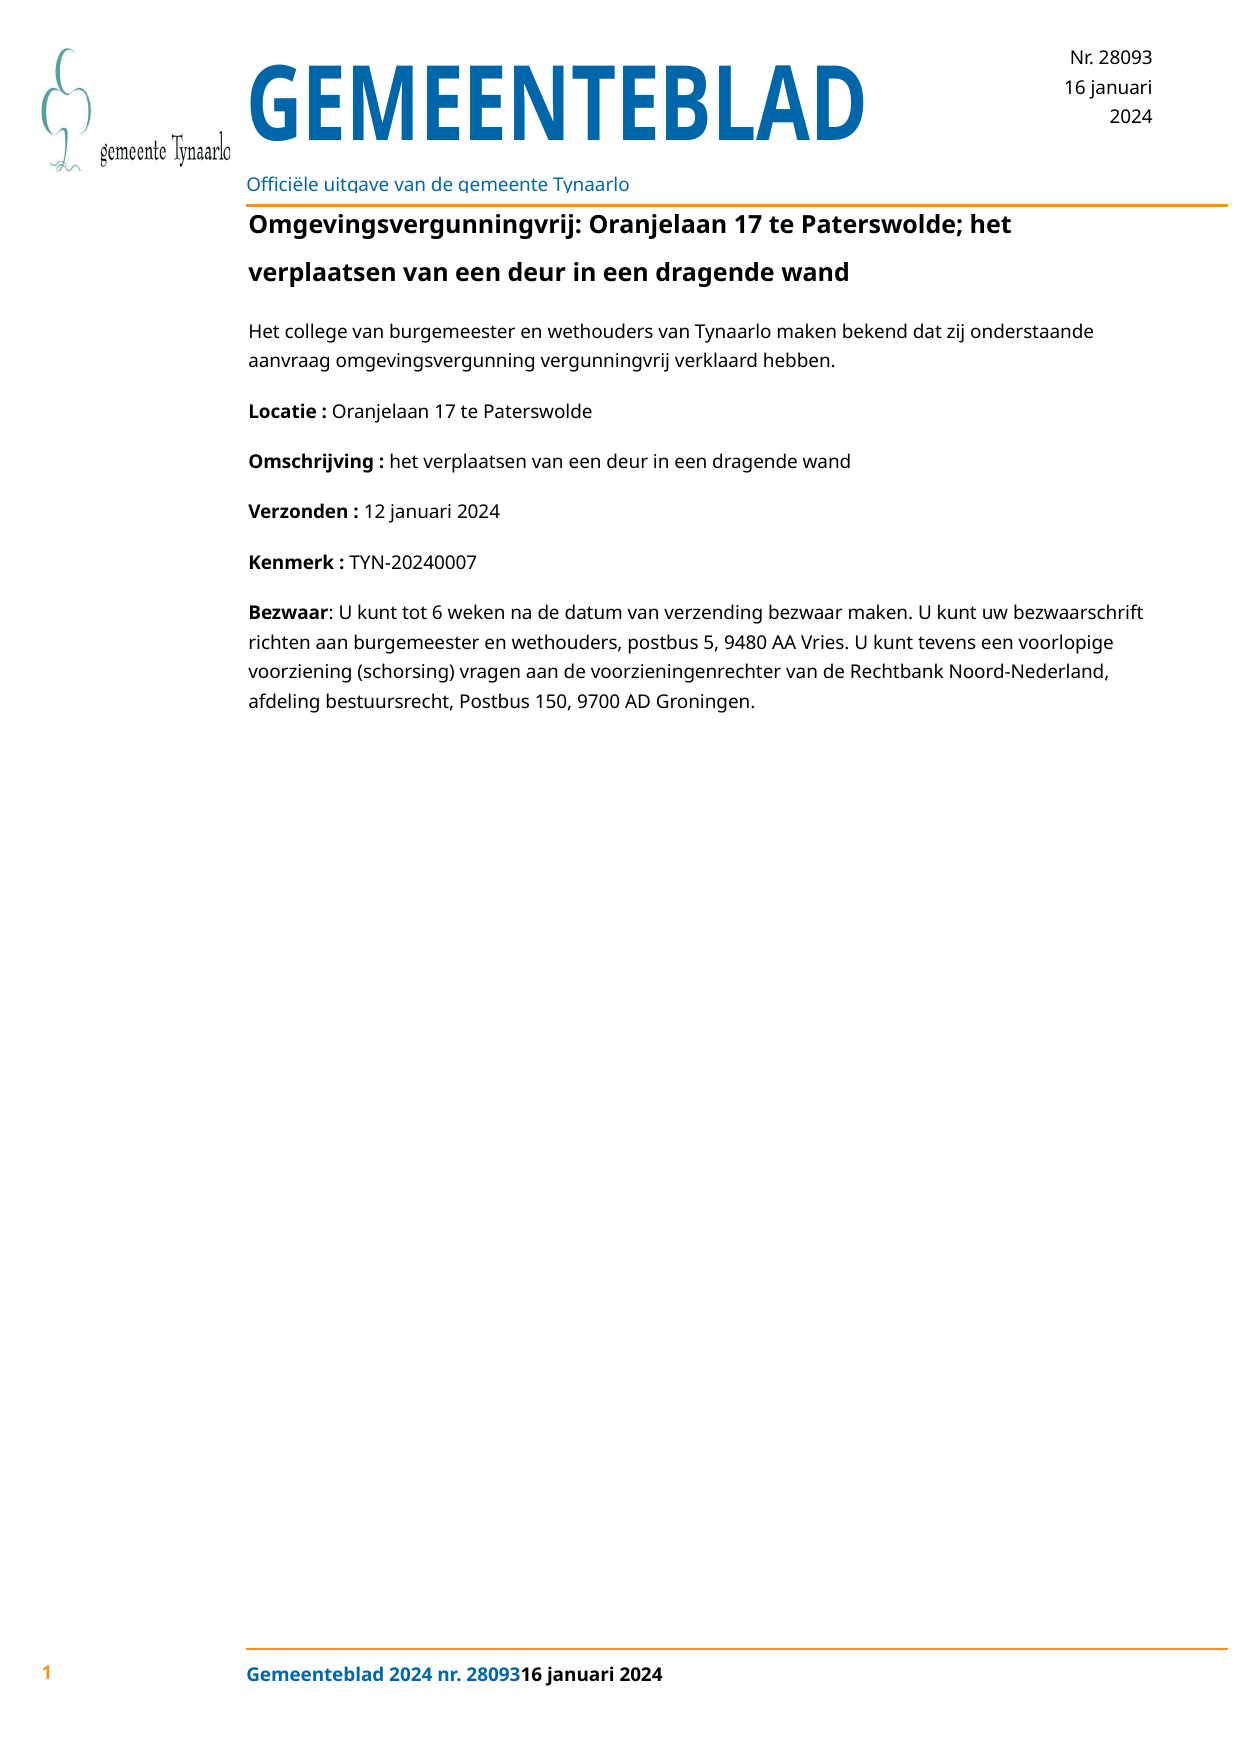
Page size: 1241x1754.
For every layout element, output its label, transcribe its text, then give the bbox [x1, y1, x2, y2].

picture [41, 47, 231, 172]
text Locatie : Oranjelaan 17 te Paterswolde [248, 398, 1152, 424]
text Bezwaar: U kunt tot 6 weken na de datum van verzending bezwaar maken. U kunt uw bezwaarschrift richten aan burgemeester en wethouders, postbus 5, 9480 AA Vries. U kunt tevens een voorlopige voorziening (schorsing) vragen aan de voorzieningenrechter van de Rechtbank Noord-Nederland, afdeling bestuursrecht, Postbus 150, 9700 AD Groningen. [248, 599, 1152, 714]
text Verzonden : 12 januari 2024 [248, 499, 1152, 524]
text Kenmerk : TYN-20240007 [248, 549, 1152, 575]
text Omgevingsvergunningvrij: Oranjelaan 17 te Paterswolde; het verplaatsen van een deur in een dragende wand [248, 207, 1152, 288]
text Omschrijving : het verplaatsen van een deur in een dragende wand [248, 448, 1152, 474]
text Het college van burgemeester en wethouders van Tynaarlo maken bekend dat zij onderstaande aanvraag omgevingsvergunning vergunningvrij verklaard hebben. [248, 318, 1152, 373]
